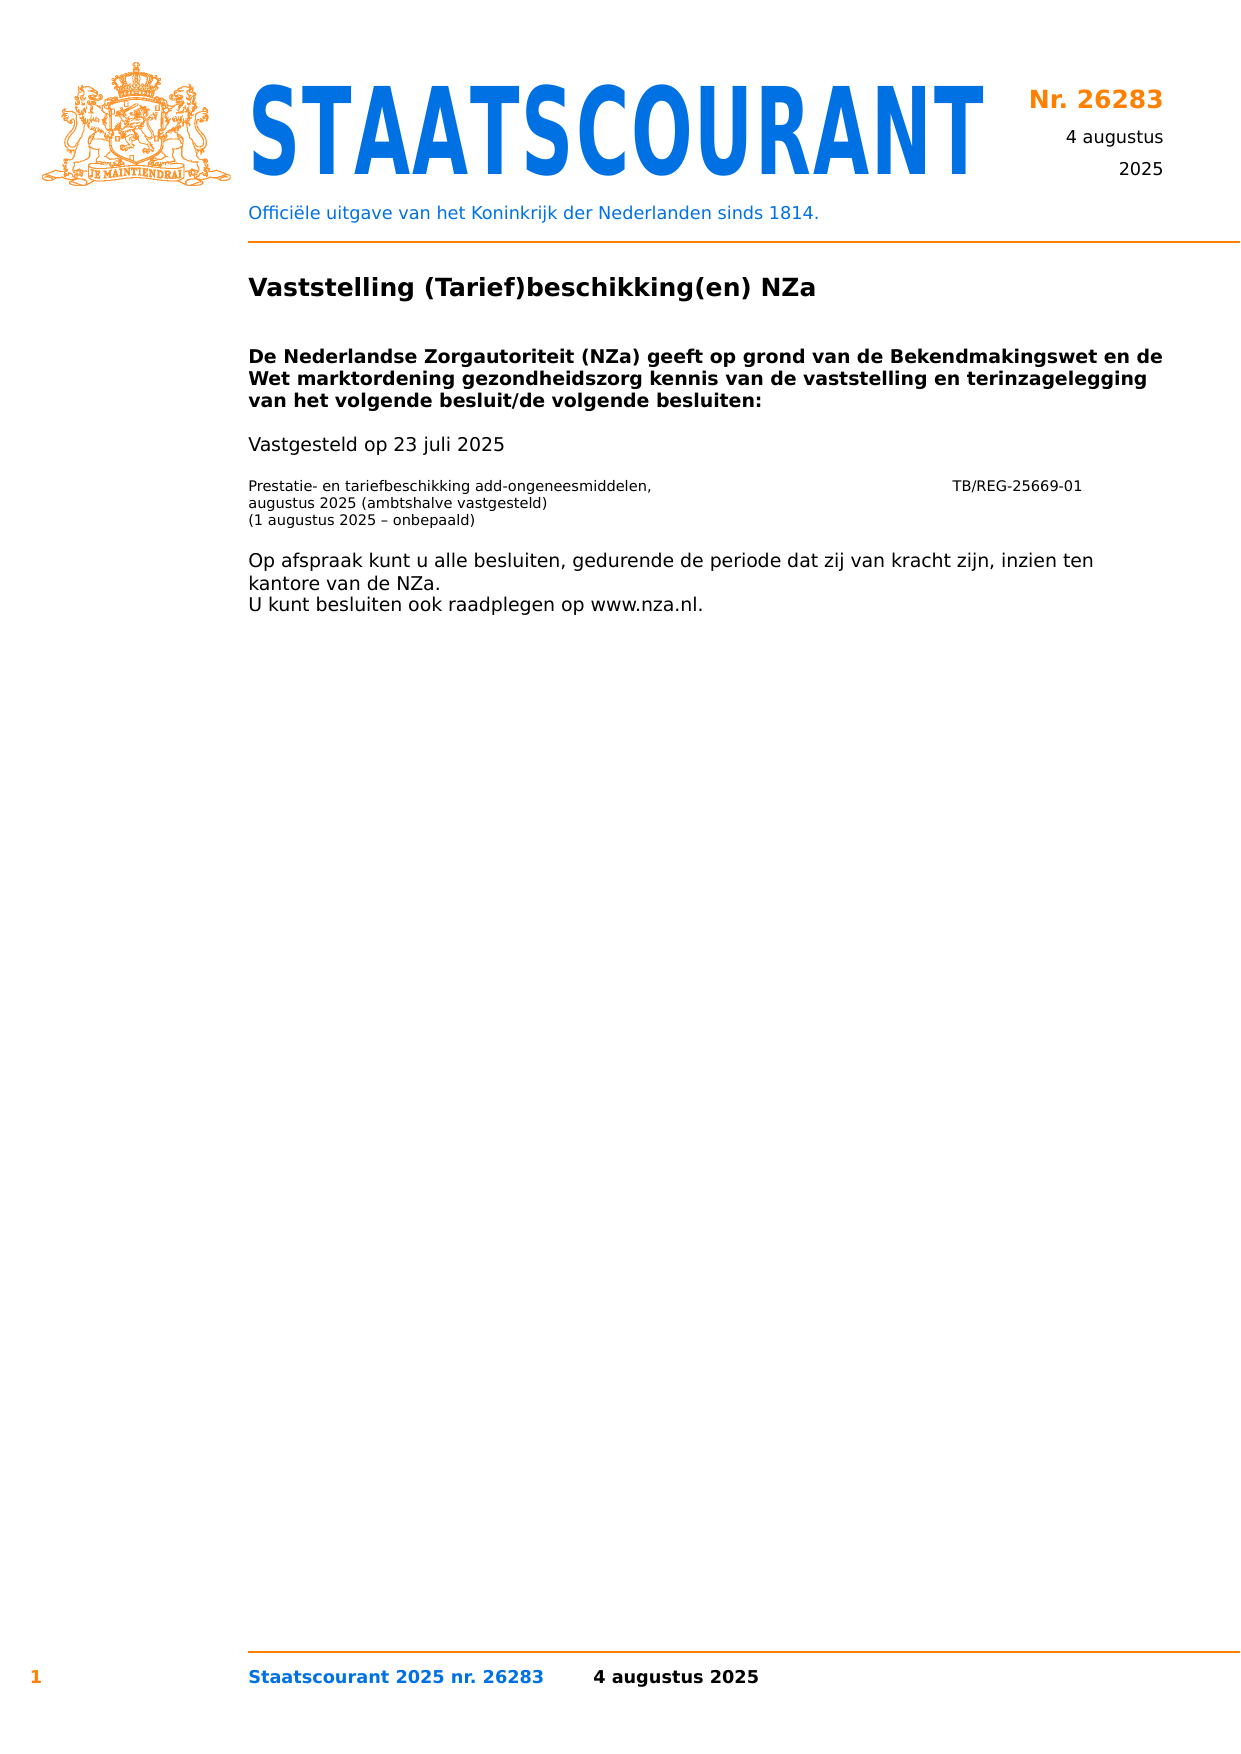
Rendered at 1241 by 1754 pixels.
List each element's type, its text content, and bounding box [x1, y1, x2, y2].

table_header Nr. 26283 [998, 62, 1240, 121]
text Op afspraak kunt u alle besluiten, gedurende de periode dat zij van kracht zijn, inzien ten kantore van de NZa. [248, 550, 1163, 594]
picture [41, 62, 231, 186]
text De Nederlandse Zorgautoriteit (NZa) geeft op grond van de Bekendmakingswet en de Wet marktordening gezondheidszorg kennis van de vaststelling en terinzagelegging van het volgende besluit/de volgende besluiten: [248, 346, 1163, 412]
text U kunt besluiten ook raadplegen op www.nza.nl. [248, 594, 1163, 616]
table_header STAATSCOURANT [248, 62, 998, 203]
table_header Prestatie- en tariefbeschikking add-ongeneesmiddelen, augustus 2025 (ambtshalve vastgesteld) (1 augustus 2025 – onbepaald) [248, 478, 947, 528]
table_cell 2025 [998, 153, 1240, 203]
table_header TB/REG-25669-01 [947, 478, 1163, 528]
table_cell Officiële uitgave van het Koninkrijk der Nederlanden sinds 1814. [248, 203, 1240, 241]
subtitle Vaststelling (Tarief)beschikking(en) NZa [248, 273, 1163, 302]
text Vastgesteld op 23 juli 2025 [248, 434, 1163, 456]
table_cell 4 augustus [998, 121, 1240, 153]
table_header [25, 62, 248, 241]
